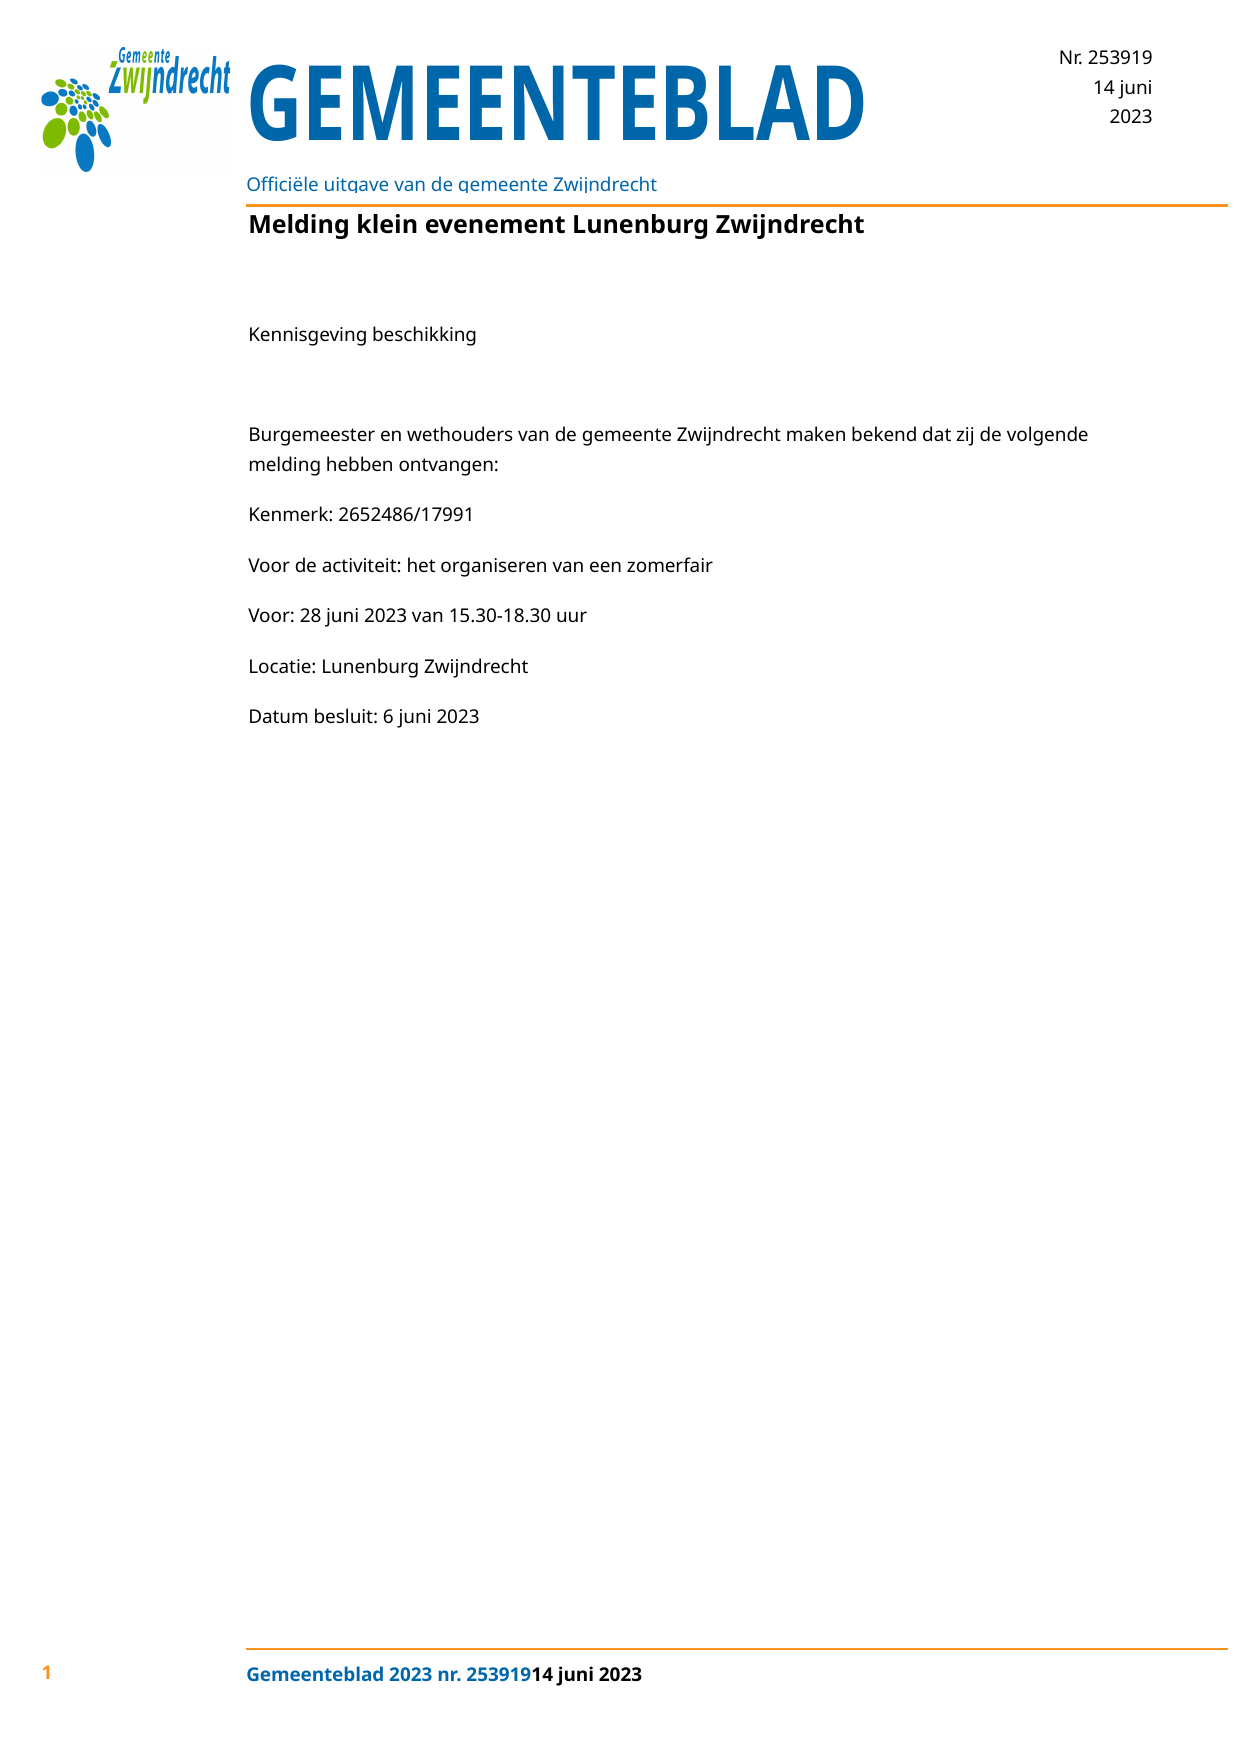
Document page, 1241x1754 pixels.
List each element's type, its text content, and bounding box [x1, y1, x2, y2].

text Voor de activiteit: het organiseren van een zomerfair [248, 552, 1152, 578]
text Datum besluit: 6 juni 2023 [248, 703, 1152, 729]
text Burgemeester en wethouders van de gemeente Zwijndrecht maken bekend dat zij de volgende melding hebben ontvangen: [248, 422, 1152, 477]
picture [41, 47, 231, 172]
text Melding klein evenement Lunenburg Zwijndrecht [248, 207, 1152, 241]
text Kenmerk: 2652486/17991 [248, 502, 1152, 527]
text Locatie: Lunenburg Zwijndrecht [248, 653, 1152, 678]
text Kennisgeving beschikking [248, 321, 1152, 346]
text Voor: 28 juni 2023 van 15.30-18.30 uur [248, 602, 1152, 628]
